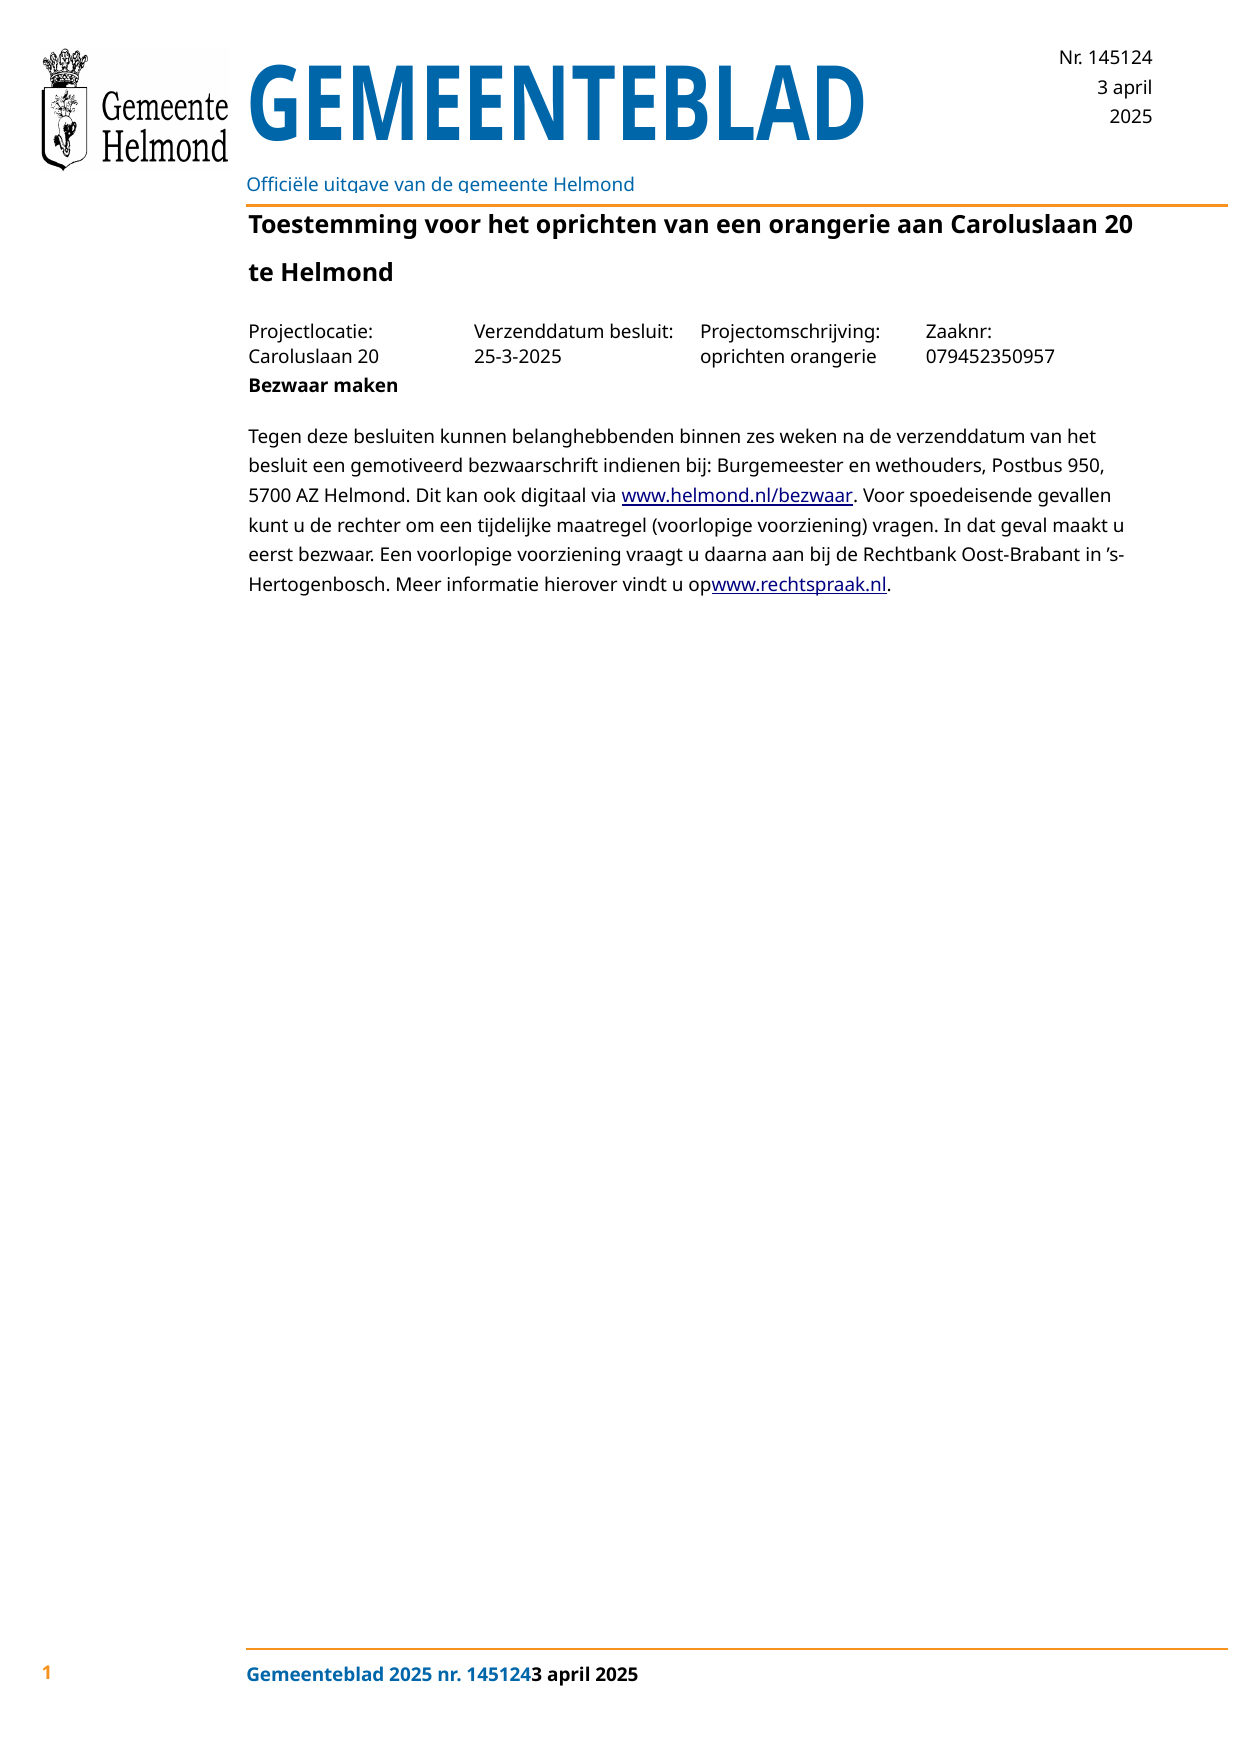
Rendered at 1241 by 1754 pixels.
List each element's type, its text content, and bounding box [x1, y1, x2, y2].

table_header Projectlocatie: [248, 318, 474, 344]
table_cell oprichten orangerie [700, 344, 926, 369]
table_header Verzenddatum besluit: [474, 318, 700, 344]
table_cell Caroluslaan 20 [248, 344, 474, 369]
text Bezwaar maken [248, 373, 1152, 398]
table_header Zaaknr: [926, 318, 1152, 344]
picture [41, 47, 231, 172]
text Toestemming voor het oprichten van een orangerie aan Caroluslaan 20 te Helmond [248, 207, 1152, 288]
text Tegen deze besluiten kunnen belanghebbenden binnen zes weken na de verzenddatum van het besluit een gemotiveerd bezwaarschrift indienen bij: Burgemeester en wethouders, Postbus 950, 5700 AZ Helmond. Dit kan ook digitaal via www.helmond.nl/bezwaar. Voor spoedeisende gevallen kunt u de rechter om een tijdelijke maatregel (voorlopige voorziening) vragen. In dat geval maakt u eerst bezwaar. Een voorlopige voorziening vraagt u daarna aan bij de Rechtbank Oost-Brabant in ’s-Hertogenbosch. Meer informatie hierover vindt u opwww.rechtspraak.nl. [248, 423, 1152, 597]
table_header Projectomschrijving: [700, 318, 926, 344]
table_cell 25-3-2025 [474, 344, 700, 369]
table_cell 079452350957 [926, 344, 1152, 369]
